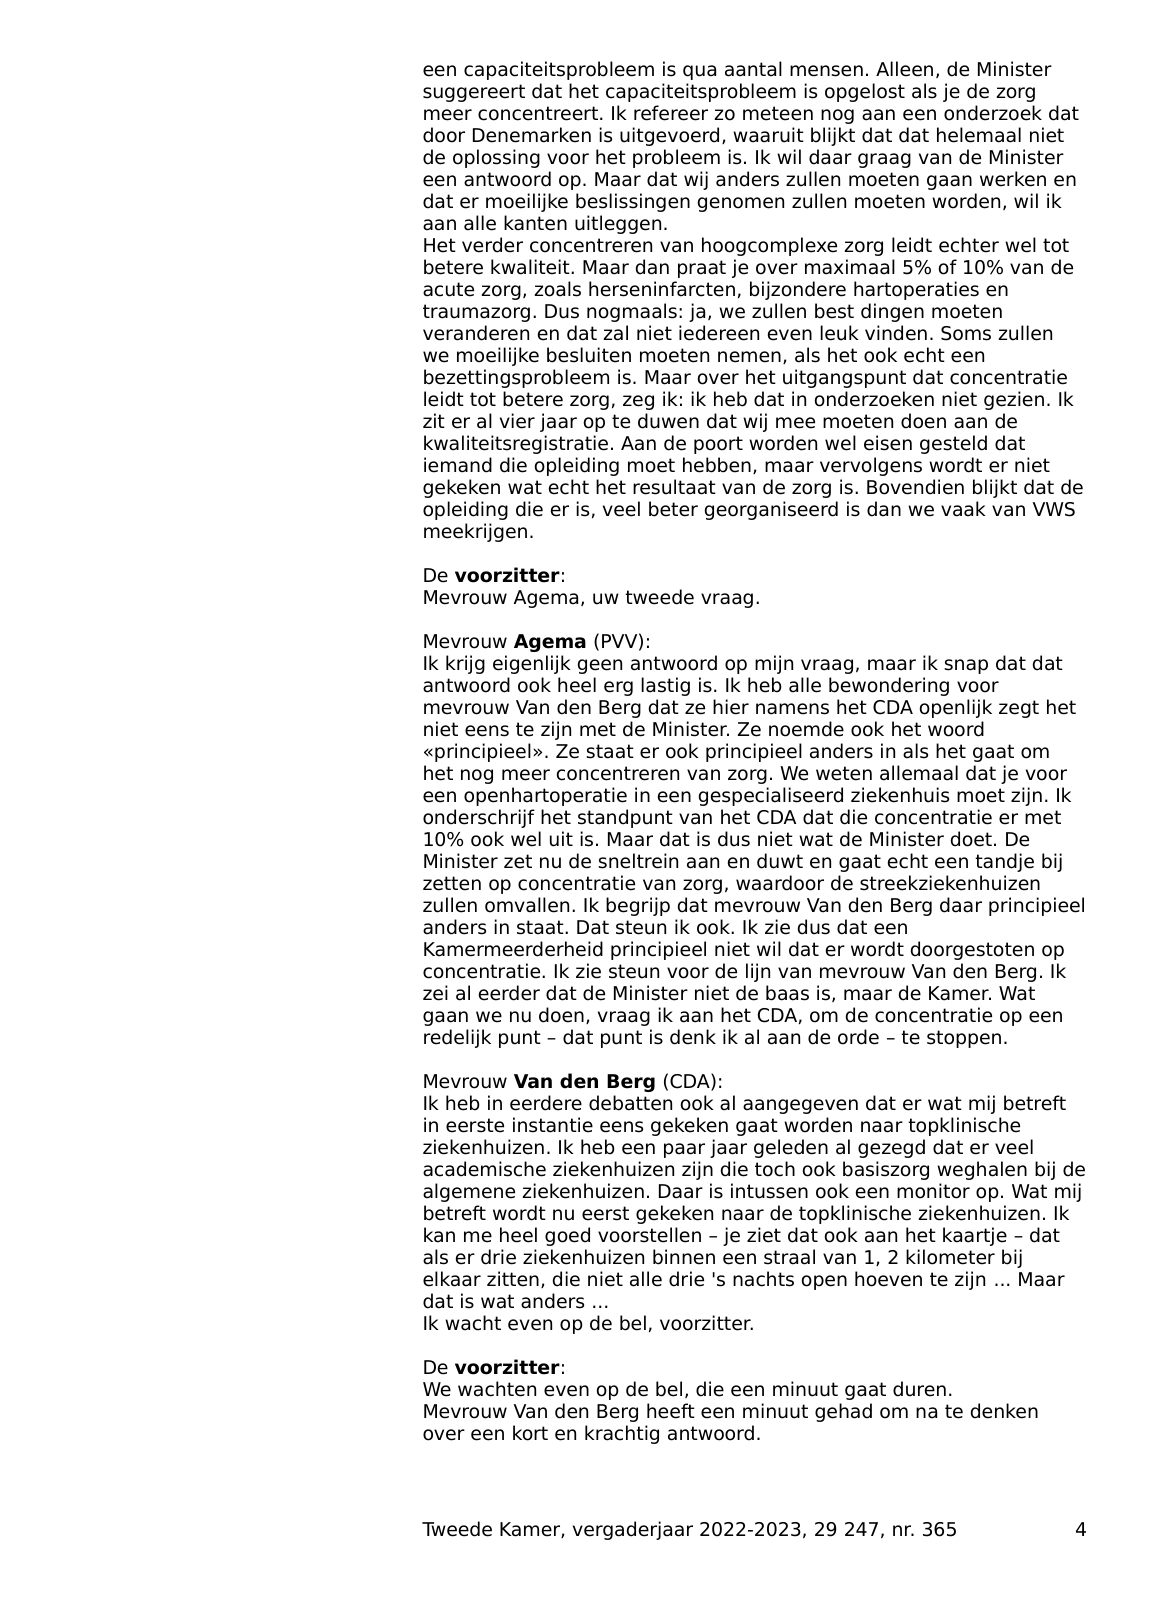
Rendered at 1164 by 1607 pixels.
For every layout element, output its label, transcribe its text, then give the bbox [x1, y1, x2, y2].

text Mevrouw Van den Berg heeft een minuut gehad om na te denken over een kort en krachtig antwoord. [422, 1401, 1087, 1444]
text Ik wacht even op de bel, voorzitter. [422, 1312, 1087, 1334]
text De voorzitter: [422, 565, 1087, 587]
text Het verder concentreren van hoogcomplexe zorg leidt echter wel tot betere kwaliteit. Maar dan praat je over maximaal 5% of 10% van de acute zorg, zoals herseninfarcten, bijzondere hartoperaties en traumazorg. Dus nogmaals: ja, we zullen best dingen moeten veranderen en dat zal niet iedereen even leuk vinden. Soms zullen we moeilijke besluiten moeten nemen, als het ook echt een bezettingsprobleem is. Maar over het uitgangspunt dat concentratie leidt tot betere zorg, zeg ik: ik heb dat in onderzoeken niet gezien. Ik zit er al vier jaar op te duwen dat wij mee moeten doen aan de kwaliteitsregistratie. Aan de poort worden wel eisen gesteld dat iemand die opleiding moet hebben, maar vervolgens wordt er niet gekeken wat echt het resultaat van de zorg is. Bovendien blijkt dat de opleiding die er is, veel beter georganiseerd is dan we vaak van VWS meekrijgen. [422, 235, 1087, 543]
text Ik heb in eerdere debatten ook al aangegeven dat er wat mij betreft in eerste instantie eens gekeken gaat worden naar topklinische ziekenhuizen. Ik heb een paar jaar geleden al gezegd dat er veel academische ziekenhuizen zijn die toch ook basiszorg weghalen bij de algemene ziekenhuizen. Daar is intussen ook een monitor op. Wat mij betreft wordt nu eerst gekeken naar de topklinische ziekenhuizen. Ik kan me heel goed voorstellen – je ziet dat ook aan het kaartje – dat als er drie ziekenhuizen binnen een straal van 1, 2 kilometer bij elkaar zitten, die niet alle drie 's nachts open hoeven te zijn ... Maar dat is wat anders ... [422, 1093, 1087, 1312]
text Ik krijg eigenlijk geen antwoord op mijn vraag, maar ik snap dat dat antwoord ook heel erg lastig is. Ik heb alle bewondering voor mevrouw Van den Berg dat ze hier namens het CDA openlijk zegt het niet eens te zijn met de Minister. Ze noemde ook het woord «principieel». Ze staat er ook principieel anders in als het gaat om het nog meer concentreren van zorg. We weten allemaal dat je voor een openhartoperatie in een gespecialiseerd ziekenhuis moet zijn. Ik onderschrijf het standpunt van het CDA dat die concentratie er met 10% ook wel uit is. Maar dat is dus niet wat de Minister doet. De Minister zet nu de sneltrein aan en duwt en gaat echt een tandje bij zetten op concentratie van zorg, waardoor de streekziekenhuizen zullen omvallen. Ik begrijp dat mevrouw Van den Berg daar principieel anders in staat. Dat steun ik ook. Ik zie dus dat een Kamermeerderheid principieel niet wil dat er wordt doorgestoten op concentratie. Ik zie steun voor de lijn van mevrouw Van den Berg. Ik zei al eerder dat de Minister niet de baas is, maar de Kamer. Wat gaan we nu doen, vraag ik aan het CDA, om de concentratie op een redelijk punt – dat punt is denk ik al aan de orde – te stoppen. [422, 653, 1087, 1048]
text een capaciteitsprobleem is qua aantal mensen. Alleen, de Minister suggereert dat het capaciteitsprobleem is opgelost als je de zorg meer concentreert. Ik refereer zo meteen nog aan een onderzoek dat door Denemarken is uitgevoerd, waaruit blijkt dat dat helemaal niet de oplossing voor het probleem is. Ik wil daar graag van de Minister een antwoord op. Maar dat wij anders zullen moeten gaan werken en dat er moeilijke beslissingen genomen zullen moeten worden, wil ik aan alle kanten uitleggen. [422, 59, 1087, 235]
text Mevrouw Agema (PVV): [422, 631, 1087, 653]
text We wachten even op de bel, die een minuut gaat duren. [422, 1379, 1087, 1401]
text De voorzitter: [422, 1357, 1087, 1379]
text Mevrouw Agema, uw tweede vraag. [422, 587, 1087, 609]
text Mevrouw Van den Berg (CDA): [422, 1071, 1087, 1093]
